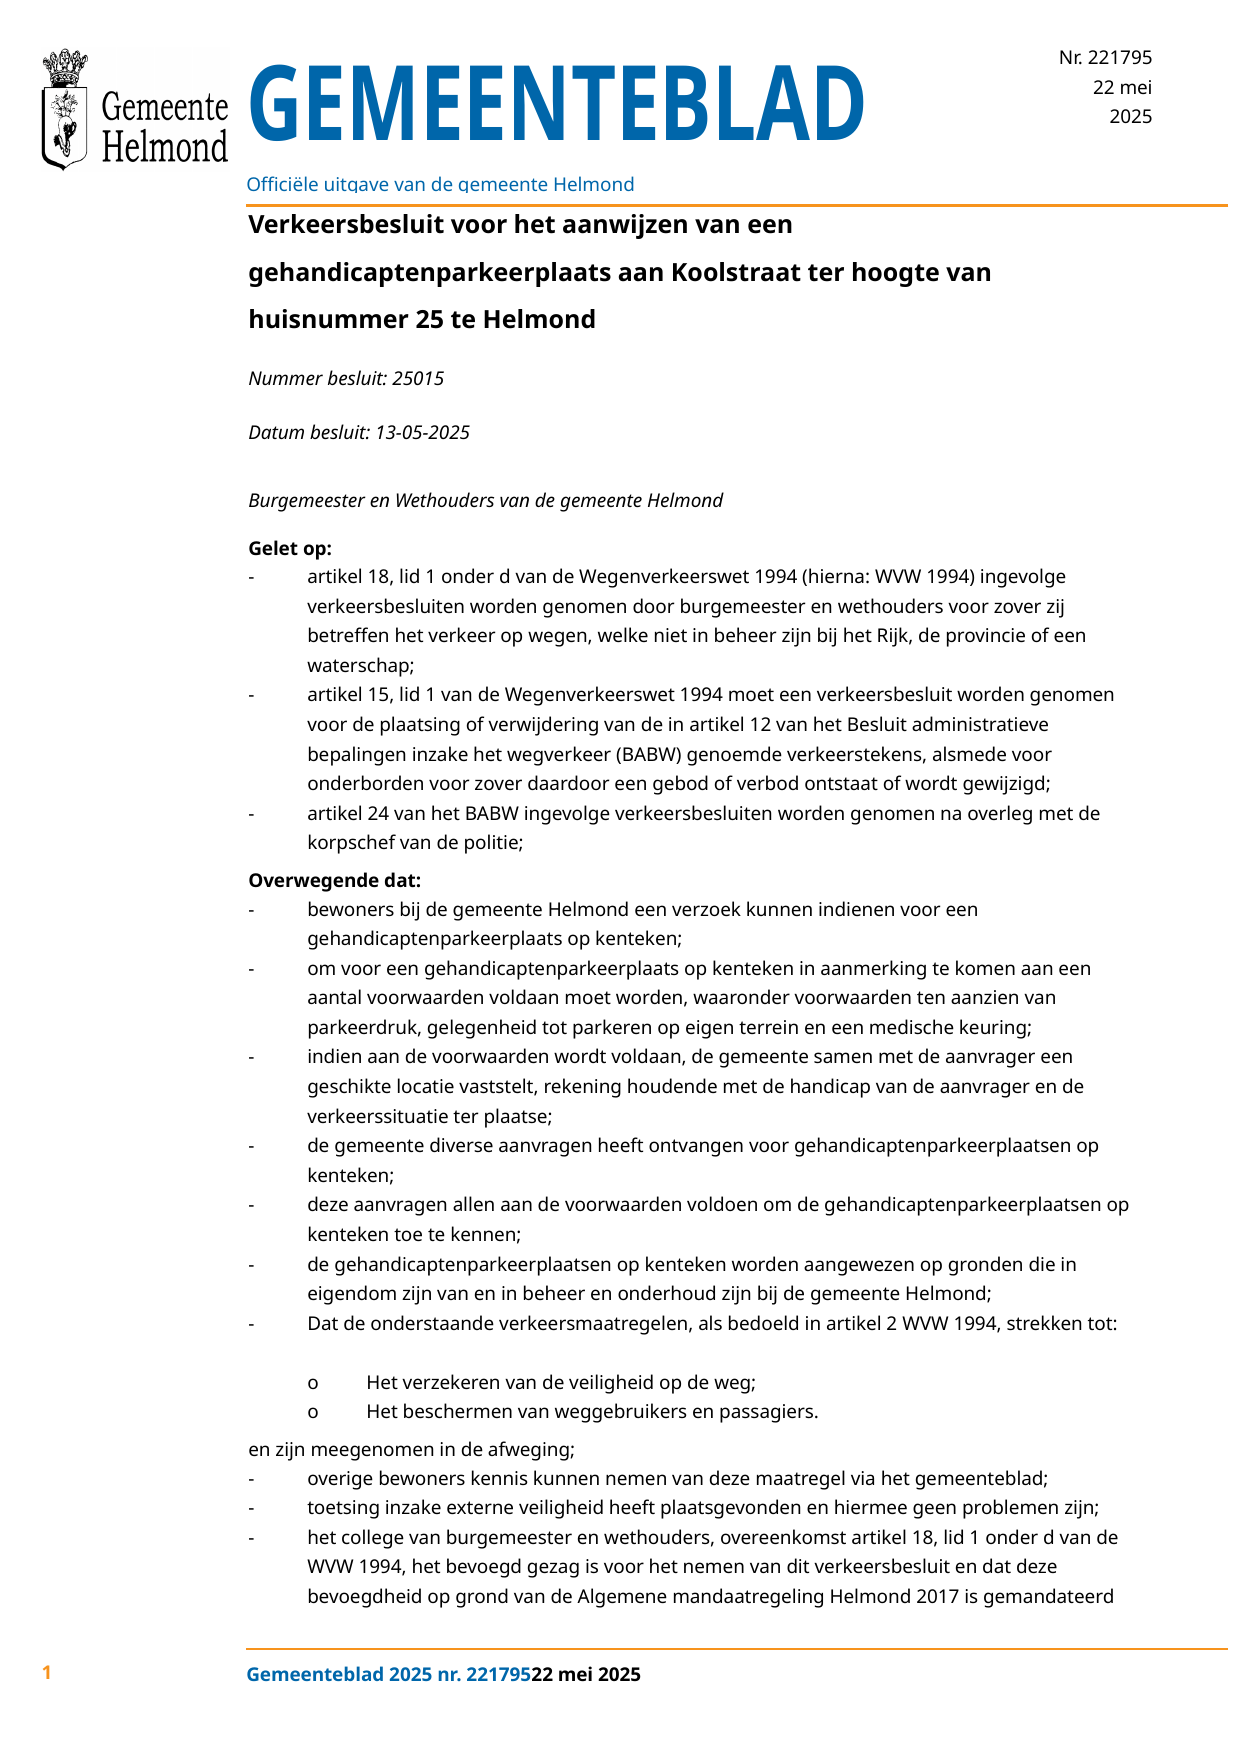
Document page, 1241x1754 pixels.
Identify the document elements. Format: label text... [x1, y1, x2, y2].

list bewoners bij de gemeente Helmond een verzoek kunnen indienen voor een gehandicaptenparkeerplaats op kenteken; [248, 896, 1152, 951]
list de gehandicaptenparkeerplaatsen op kenteken worden aangewezen op gronden die in eigendom zijn van en in beheer en onderhoud zijn bij de gemeente Helmond; [248, 1251, 1152, 1306]
text Nummer besluit: 25015 [248, 366, 1152, 391]
list indien aan de voorwaarden wordt voldaan, de gemeente samen met de aanvrager een geschikte locatie vaststelt, rekening houdende met de handicap van de aanvrager en de verkeerssituatie ter plaatse; [248, 1044, 1152, 1128]
list Het verzekeren van de veiligheid op de weg; [307, 1369, 1152, 1395]
list de gemeente diverse aanvragen heeft ontvangen voor gehandicaptenparkeerplaatsen op kenteken; [248, 1132, 1152, 1188]
list overige bewoners kennis kunnen nemen van deze maatregel via het gemeenteblad; [248, 1465, 1152, 1491]
list artikel 24 van het BABW ingevolge verkeersbesluiten worden genomen na overleg met de korpschef van de politie; [248, 800, 1152, 855]
list toetsing inzake externe veiligheid heeft plaatsgevonden en hiermee geen problemen zijn; [248, 1494, 1152, 1520]
text Gelet op: [248, 535, 1152, 561]
text Burgemeester en Wethouders van de gemeente Helmond [248, 487, 1152, 513]
list deze aanvragen allen aan de voorwaarden voldoen om de gehandicaptenparkeerplaatsen op kenteken toe te kennen; [248, 1192, 1152, 1247]
list om voor een gehandicaptenparkeerplaats op kenteken in aanmerking te komen aan een aantal voorwaarden voldaan moet worden, waaronder voorwaarden ten aanzien van parkeerdruk, gelegenheid tot parkeren op eigen terrein en een medische keuring; [248, 955, 1152, 1040]
text Datum besluit: 13-05-2025 [248, 419, 1152, 445]
list het college van burgemeester en wethouders, overeenkomst artikel 18, lid 1 onder d van de WVW 1994, het bevoegd gezag is voor het nemen van dit verkeersbesluit en dat deze bevoegdheid op grond van de Algemene mandaatregeling Helmond 2017 is gemandateerd [248, 1524, 1152, 1609]
list artikel 18, lid 1 onder d van de Wegenverkeerswet 1994 (hierna: WVW 1994) ingevolge verkeersbesluiten worden genomen door burgemeester en wethouders voor zover zij betreffen het verkeer op wegen, welke niet in beheer zijn bij het Rijk, de provincie of een waterschap; [248, 563, 1152, 678]
list Dat de onderstaande verkeersmaatregelen, als bedoeld in artikel 2 WVW 1994, strekken tot: [248, 1310, 1152, 1336]
list Het beschermen van weggebruikers en passagiers. [307, 1399, 1152, 1424]
picture [41, 47, 231, 172]
text en zijn meegenomen in de afweging; [248, 1437, 1152, 1462]
text Verkeersbesluit voor het aanwijzen van een gehandicaptenparkeerplaats aan Koolstraat ter hoogte van huisnummer 25 te Helmond [248, 207, 1152, 336]
text Overwegende dat: [248, 867, 1152, 893]
list artikel 15, lid 1 van de Wegenverkeerswet 1994 moet een verkeersbesluit worden genomen voor de plaatsing of verwijdering van de in artikel 12 van het Besluit administratieve bepalingen inzake het wegverkeer (BABW) genoemde verkeerstekens, alsmede voor onderborden voor zover daardoor een gebod of verbod ontstaat of wordt gewijzigd; [248, 682, 1152, 796]
